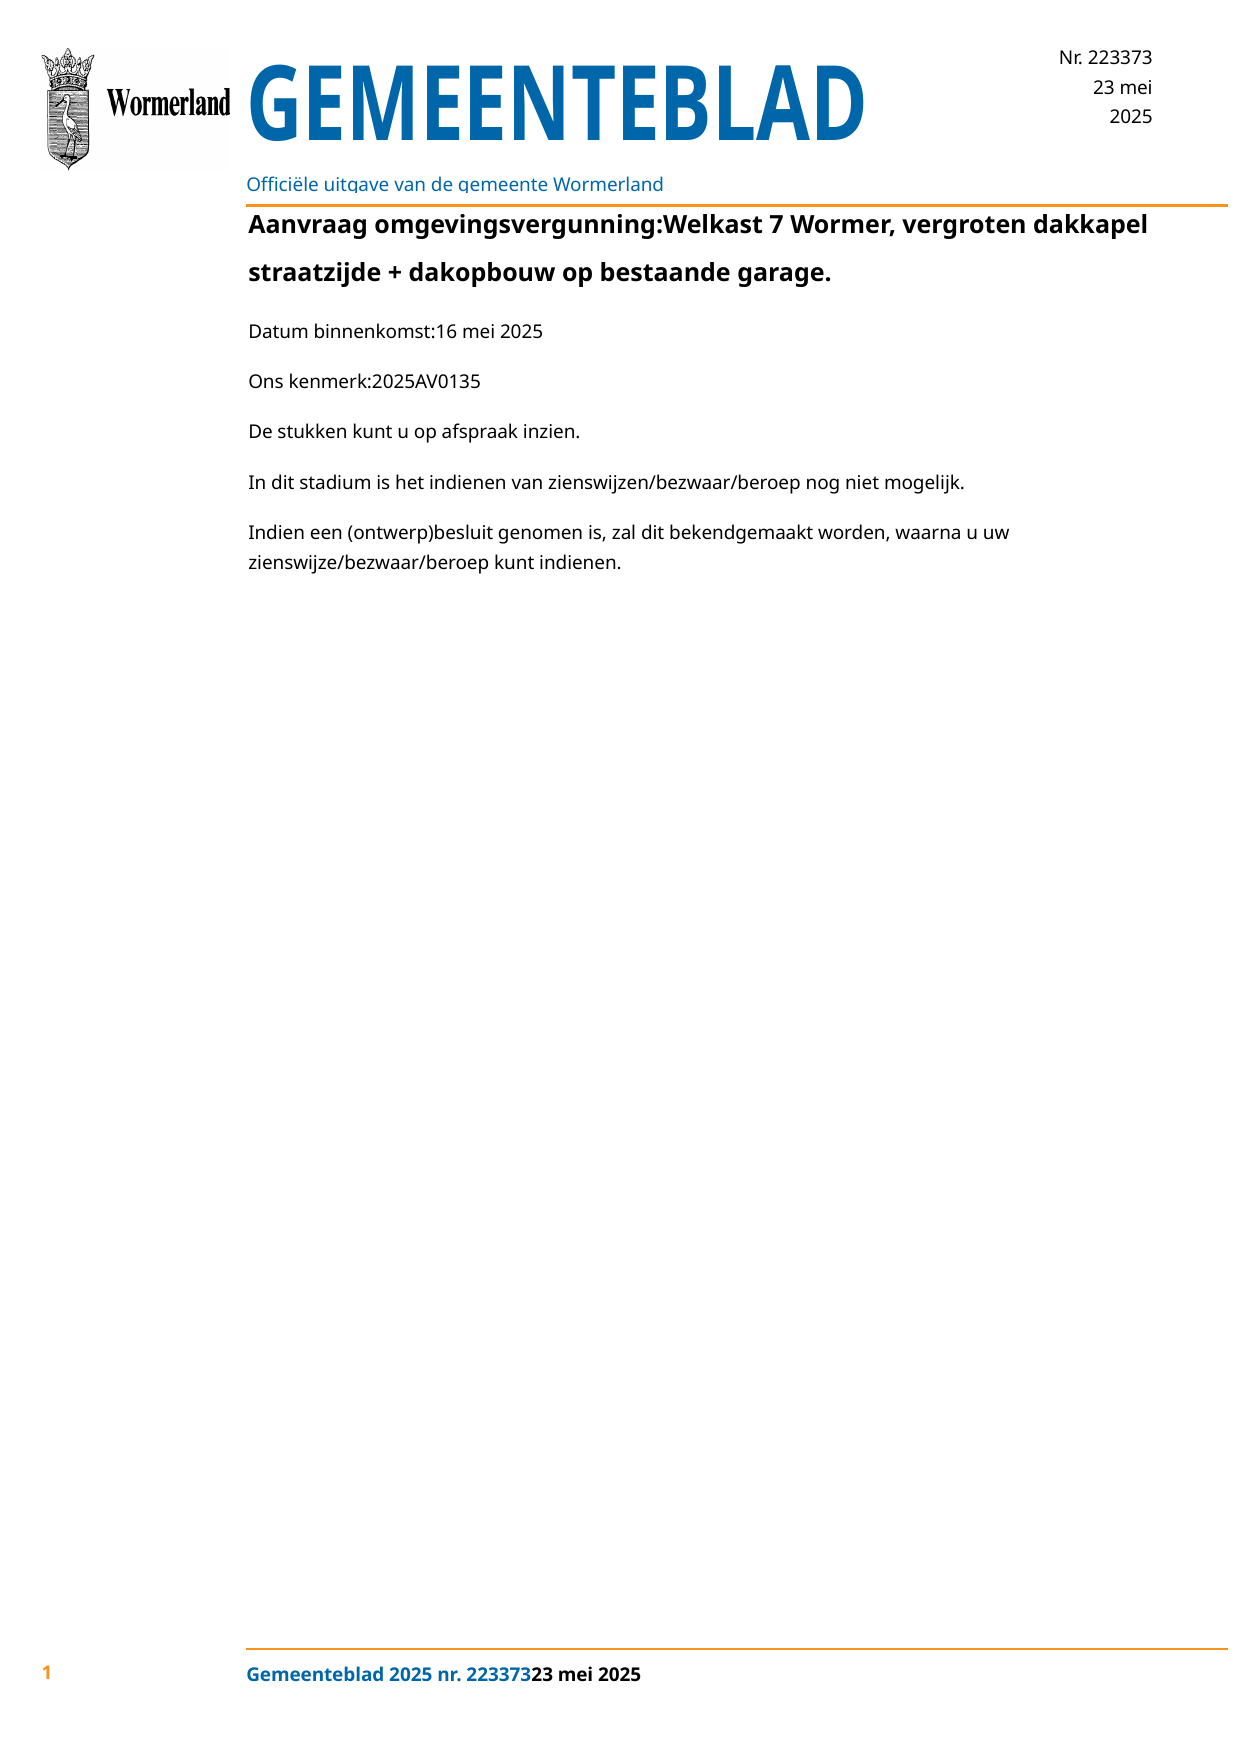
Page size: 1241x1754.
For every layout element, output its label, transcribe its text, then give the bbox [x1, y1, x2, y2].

text Aanvraag omgevingsvergunning:Welkast 7 Wormer, vergroten dakkapel straatzijde + dakopbouw op bestaande garage. [248, 207, 1152, 288]
picture [41, 47, 231, 172]
text In dit stadium is het indienen van zienswijzen/bezwaar/beroep nog niet mogelijk. [248, 469, 1152, 495]
text Indien een (ontwerp)besluit genomen is, zal dit bekendgemaakt worden, waarna u uw zienswijze/bezwaar/beroep kunt indienen. [248, 519, 1152, 575]
text De stukken kunt u op afspraak inzien. [248, 419, 1152, 444]
text Datum binnenkomst:16 mei 2025 [248, 318, 1152, 344]
text Ons kenmerk:2025AV0135 [248, 368, 1152, 394]
